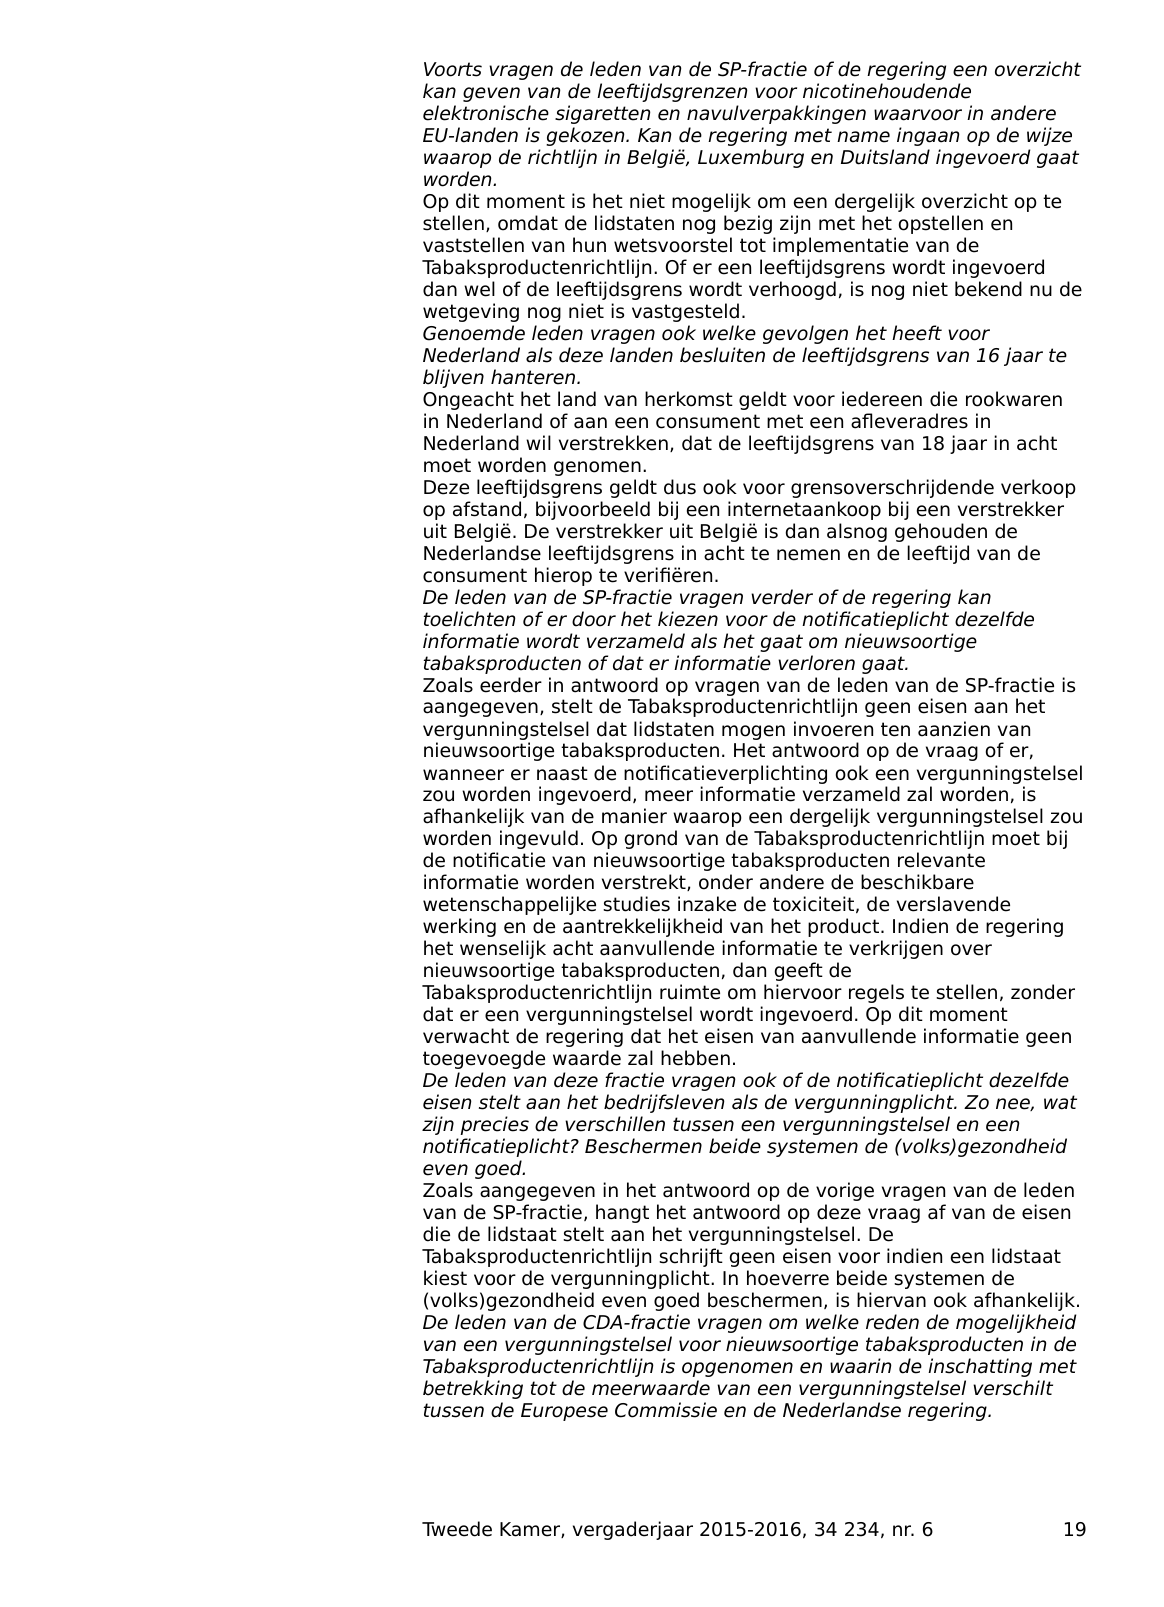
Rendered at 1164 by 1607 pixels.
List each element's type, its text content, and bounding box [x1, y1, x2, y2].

text De leden van de CDA-fractie vragen om welke reden de mogelijkheid van een vergunningstelsel voor nieuwsoortige tabaksproducten in de Tabaksproductenrichtlijn is opgenomen en waarin de inschatting met betrekking tot de meerwaarde van een vergunningstelsel verschilt tussen de Europese Commissie en de Nederlandse regering. [422, 1312, 1087, 1422]
text Ongeacht het land van herkomst geldt voor iedereen die rookwaren in Nederland of aan een consument met een afleveradres in Nederland wil verstrekken, dat de leeftijdsgrens van 18 jaar in acht moet worden genomen. [422, 389, 1087, 477]
text Op dit moment is het niet mogelijk om een dergelijk overzicht op te stellen, omdat de lidstaten nog bezig zijn met het opstellen en vaststellen van hun wetsvoorstel tot implementatie van de Tabaksproductenrichtlijn. Of er een leeftijdsgrens wordt ingevoerd dan wel of de leeftijdsgrens wordt verhoogd, is nog niet bekend nu de wetgeving nog niet is vastgesteld. [422, 191, 1087, 323]
text Genoemde leden vragen ook welke gevolgen het heeft voor Nederland als deze landen besluiten de leeftijdsgrens van 16 jaar te blijven hanteren. [422, 323, 1087, 389]
text Voorts vragen de leden van de SP-fractie of de regering een overzicht kan geven van de leeftijdsgrenzen voor nicotinehoudende elektronische sigaretten en navulverpakkingen waarvoor in andere EU-landen is gekozen. Kan de regering met name ingaan op de wijze waarop de richtlijn in België, Luxemburg en Duitsland ingevoerd gaat worden. [422, 59, 1087, 191]
text Zoals eerder in antwoord op vragen van de leden van de SP-fractie is aangegeven, stelt de Tabaksproductenrichtlijn geen eisen aan het vergunningstelsel dat lidstaten mogen invoeren ten aanzien van nieuwsoortige tabaksproducten. Het antwoord op de vraag of er, wanneer er naast de notificatieverplichting ook een vergunningstelsel zou worden ingevoerd, meer informatie verzameld zal worden, is afhankelijk van de manier waarop een dergelijk vergunningstelsel zou worden ingevuld. Op grond van de Tabaksproductenrichtlijn moet bij de notificatie van nieuwsoortige tabaksproducten relevante informatie worden verstrekt, onder andere de beschikbare wetenschappelijke studies inzake de toxiciteit, de verslavende werking en de aantrekkelijkheid van het product. Indien de regering het wenselijk acht aanvullende informatie te verkrijgen over nieuwsoortige tabaksproducten, dan geeft de Tabaksproductenrichtlijn ruimte om hiervoor regels te stellen, zonder dat er een vergunningstelsel wordt ingevoerd. Op dit moment verwacht de regering dat het eisen van aanvullende informatie geen toegevoegde waarde zal hebben. [422, 674, 1087, 1070]
text Zoals aangegeven in het antwoord op de vorige vragen van de leden van de SP-fractie, hangt het antwoord op deze vraag af van de eisen die de lidstaat stelt aan het vergunningstelsel. De Tabaksproductenrichtlijn schrijft geen eisen voor indien een lidstaat kiest voor de vergunningplicht. In hoeverre beide systemen de (volks)gezondheid even goed beschermen, is hiervan ook afhankelijk. [422, 1180, 1087, 1312]
text Deze leeftijdsgrens geldt dus ook voor grensoverschrijdende verkoop op afstand, bijvoorbeeld bij een internetaankoop bij een verstrekker uit België. De verstrekker uit België is dan alsnog gehouden de Nederlandse leeftijdsgrens in acht te nemen en de leeftijd van de consument hierop te verifiëren. [422, 477, 1087, 587]
text De leden van de SP-fractie vragen verder of de regering kan toelichten of er door het kiezen voor de notificatieplicht dezelfde informatie wordt verzameld als het gaat om nieuwsoortige tabaksproducten of dat er informatie verloren gaat. [422, 587, 1087, 674]
text De leden van deze fractie vragen ook of de notificatieplicht dezelfde eisen stelt aan het bedrijfsleven als de vergunningplicht. Zo nee, wat zijn precies de verschillen tussen een vergunningstelsel en een notificatieplicht? Beschermen beide systemen de (volks)gezondheid even goed. [422, 1070, 1087, 1180]
